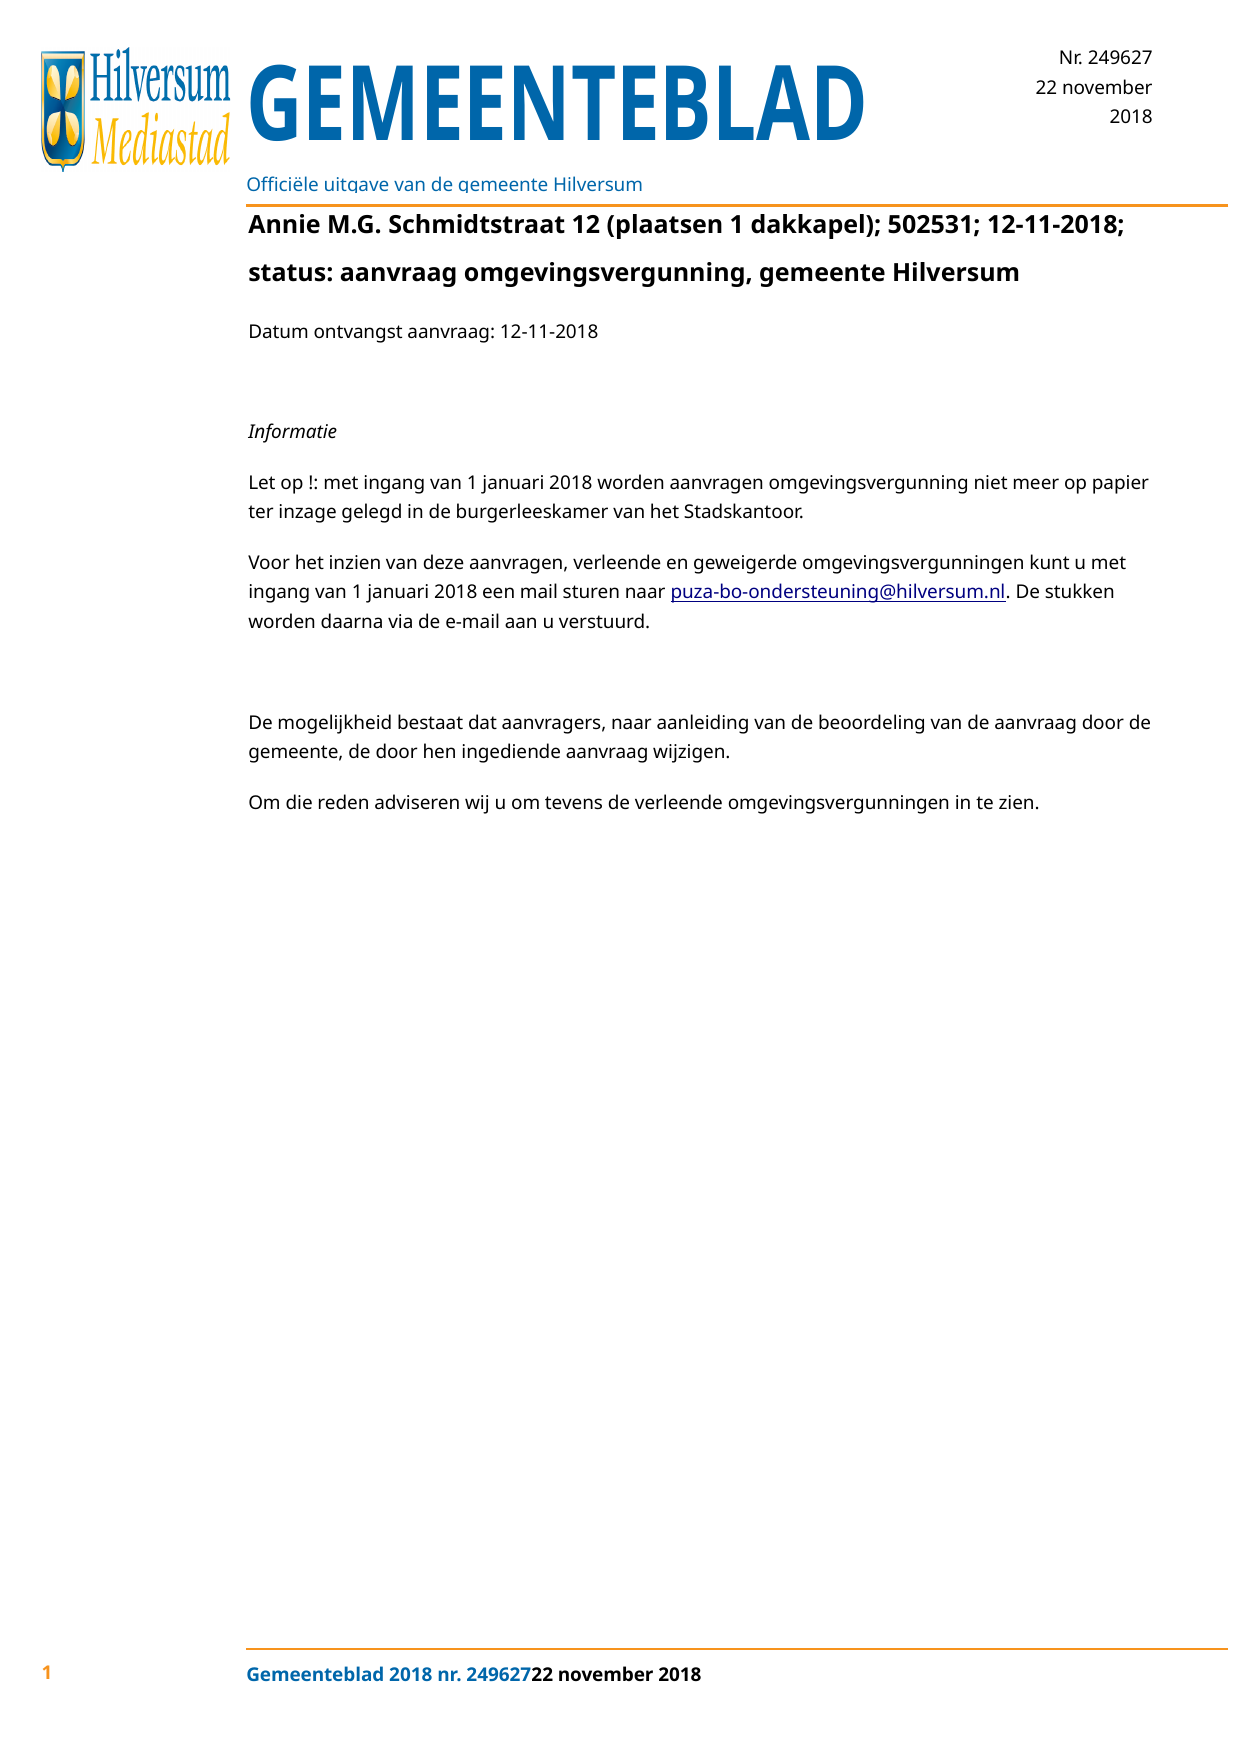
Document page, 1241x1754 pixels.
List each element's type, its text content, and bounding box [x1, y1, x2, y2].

text Annie M.G. Schmidtstraat 12 (plaatsen 1 dakkapel); 502531; 12-11-2018; status: aanvraag omgevingsvergunning, gemeente Hilversum [248, 207, 1152, 288]
text Informatie [248, 419, 1152, 444]
picture [41, 47, 231, 172]
text Datum ontvangst aanvraag: 12-11-2018 [248, 318, 1152, 344]
text Let op !: met ingang van 1 januari 2018 worden aanvragen omgevingsvergunning niet meer op papier ter inzage gelegd in de burgerleeskamer van het Stadskantoor. [248, 469, 1152, 524]
text De mogelijkheid bestaat dat aanvragers, naar aanleiding van de beoordeling van de aanvraag door de gemeente, de door hen ingediende aanvraag wijzigen. [248, 709, 1152, 764]
text Voor het inzien van deze aanvragen, verleende en geweigerde omgevingsvergunningen kunt u met ingang van 1 januari 2018 een mail sturen naar puza-bo-ondersteuning@hilversum.nl. De stukken worden daarna via de e-mail aan u verstuurd. [248, 549, 1152, 634]
text Om die reden adviseren wij u om tevens de verleende omgevingsvergunningen in te zien. [248, 789, 1152, 815]
